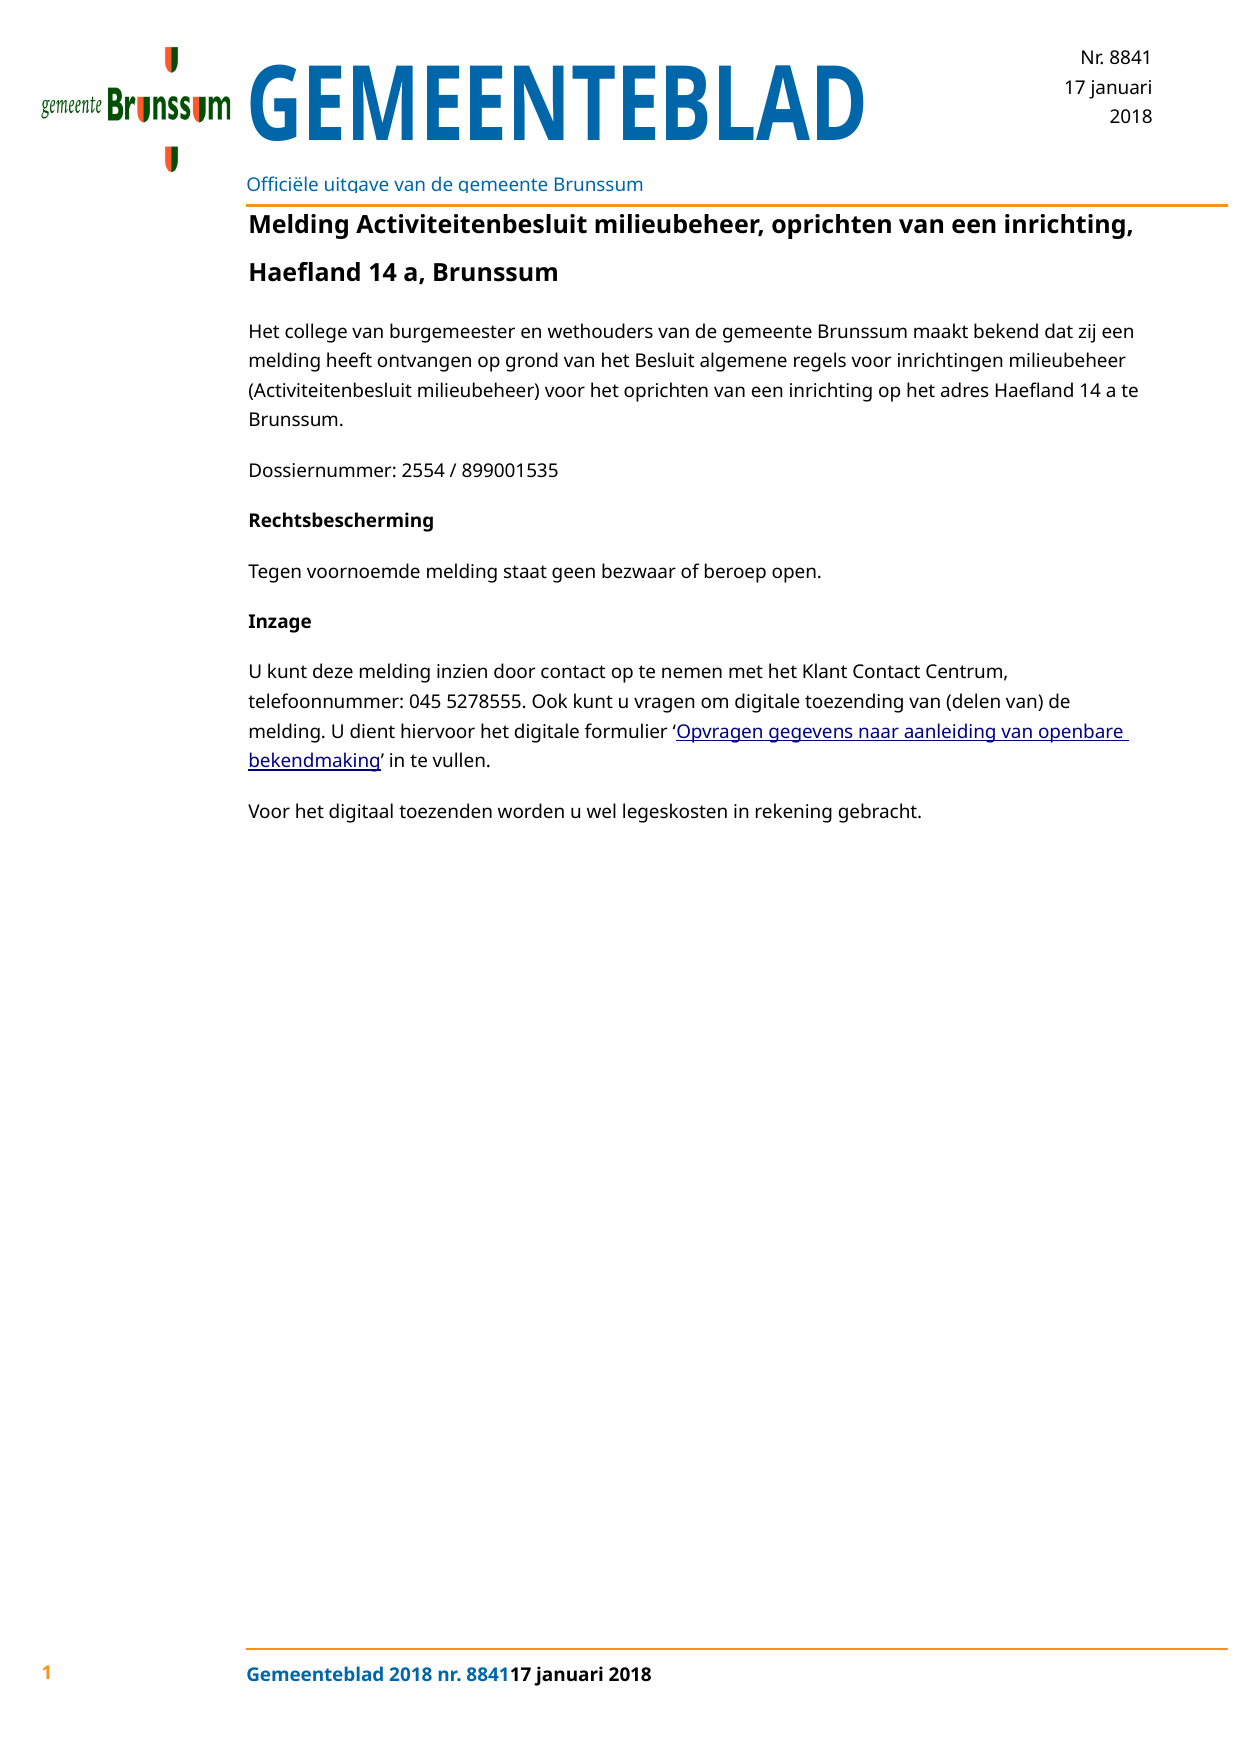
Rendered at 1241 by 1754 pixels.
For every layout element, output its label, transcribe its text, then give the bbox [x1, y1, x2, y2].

text Voor het digitaal toezenden worden u wel legeskosten in rekening gebracht. [248, 798, 1152, 824]
text Rechtsbescherming [248, 507, 1152, 533]
picture [41, 47, 231, 172]
text Inzage [248, 608, 1152, 634]
text Dossiernummer: 2554 / 899001535 [248, 457, 1152, 483]
text Melding Activiteitenbesluit milieubeheer, oprichten van een inrichting, Haefland 14 a, Brunssum [248, 207, 1152, 288]
text Het college van burgemeester en wethouders van de gemeente Brunssum maakt bekend dat zij een melding heeft ontvangen op grond van het Besluit algemene regels voor inrichtingen milieubeheer (Activiteitenbesluit milieubeheer) voor het oprichten van een inrichting op het adres Haefland 14 a te Brunssum. [248, 318, 1152, 432]
text U kunt deze melding inzien door contact op te nemen met het Klant Contact Centrum, telefoonnummer: 045 5278555. Ook kunt u vragen om digitale toezending van (delen van) de melding. U dient hiervoor het digitale formulier ‘Opvragen gegevens naar aanleiding van openbare bekendmaking’ in te vullen. [248, 659, 1152, 773]
text Tegen voornoemde melding staat geen bezwaar of beroep open. [248, 558, 1152, 584]
